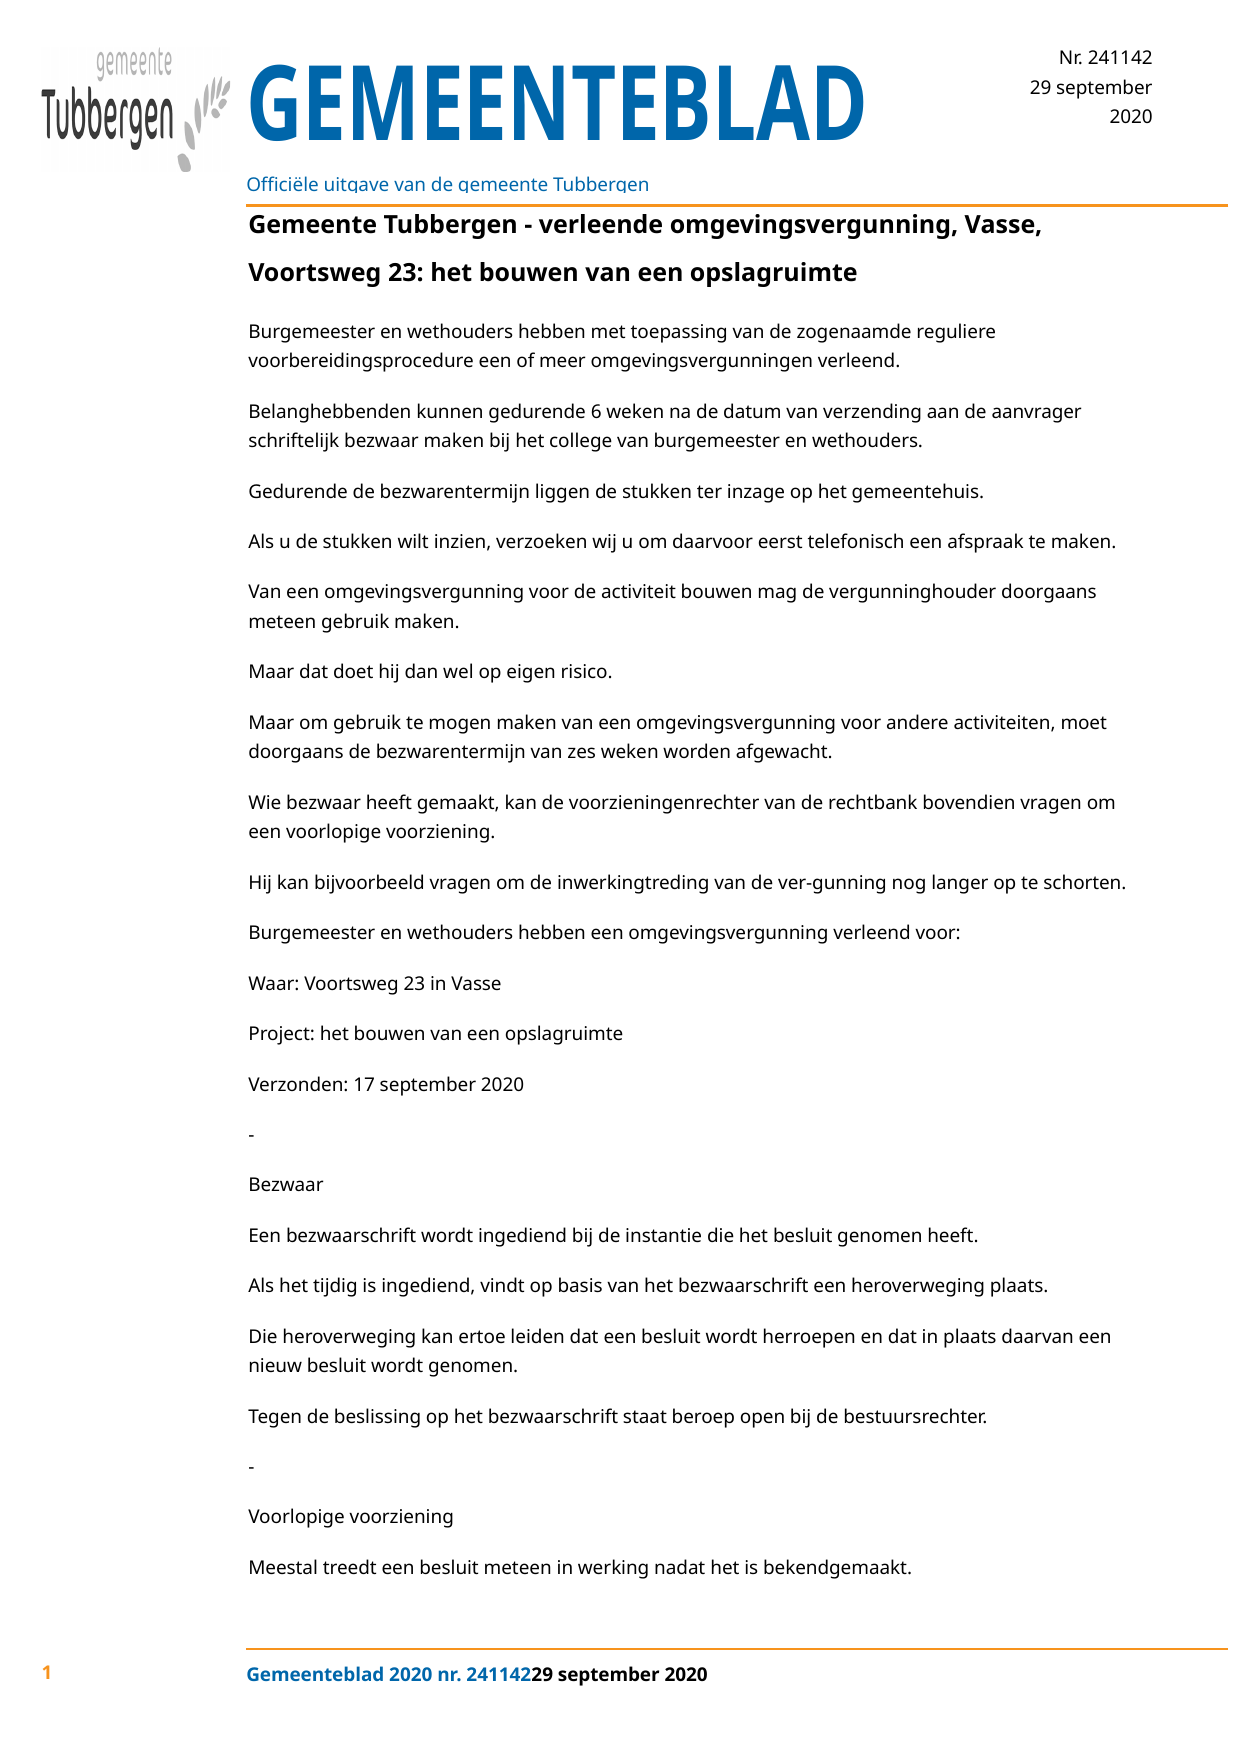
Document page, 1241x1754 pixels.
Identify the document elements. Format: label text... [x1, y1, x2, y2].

text Burgemeester en wethouders hebben een omgevingsvergunning verleend voor: [248, 919, 1152, 945]
text Van een omgevingsvergunning voor de activiteit bouwen mag de vergunninghouder doorgaans meteen gebruik maken. [248, 579, 1152, 634]
text Maar dat doet hij dan wel op eigen risico. [248, 659, 1152, 684]
text Maar om gebruik te mogen maken van een omgevingsvergunning voor andere activiteiten, moet doorgaans de bezwarentermijn van zes weken worden afgewacht. [248, 709, 1152, 764]
text Waar: Voortsweg 23 in Vasse [248, 970, 1152, 996]
text Voorlopige voorziening [248, 1504, 1152, 1529]
text Hij kan bijvoorbeeld vragen om de inwerkingtreding van de ver-gunning nog langer op te schorten. [248, 869, 1152, 895]
text Project: het bouwen van een opslagruimte [248, 1020, 1152, 1046]
text - [248, 1453, 1152, 1479]
text Belanghebbenden kunnen gedurende 6 weken na de datum van verzending aan de aanvrager schriftelijk bezwaar maken bij het college van burgemeester en wethouders. [248, 398, 1152, 453]
text Bezwaar [248, 1172, 1152, 1197]
text Meestal treedt een besluit meteen in werking nadat het is bekendgemaakt. [248, 1554, 1152, 1580]
text - [248, 1121, 1152, 1147]
picture [41, 47, 231, 172]
text Tegen de beslissing op het bezwaarschrift staat beroep open bij de bestuursrechter. [248, 1403, 1152, 1429]
text Als het tijdig is ingediend, vindt op basis van het bezwaarschrift een heroverweging plaats. [248, 1272, 1152, 1298]
text Gedurende de bezwarentermijn liggen de stukken ter inzage op het gemeentehuis. [248, 478, 1152, 504]
text Verzonden: 17 september 2020 [248, 1071, 1152, 1097]
text Wie bezwaar heeft gemaakt, kan de voorzieningenrechter van de rechtbank bovendien vragen om een voorlopige voorziening. [248, 789, 1152, 844]
text Een bezwaarschrift wordt ingediend bij de instantie die het besluit genomen heeft. [248, 1222, 1152, 1248]
text Als u de stukken wilt inzien, verzoeken wij u om daarvoor eerst telefonisch een afspraak te maken. [248, 528, 1152, 554]
text Die heroverweging kan ertoe leiden dat een besluit wordt herroepen en dat in plaats daarvan een nieuw besluit wordt genomen. [248, 1323, 1152, 1378]
text Burgemeester en wethouders hebben met toepassing van de zogenaamde reguliere voorbereidingsprocedure een of meer omgevingsvergunningen verleend. [248, 318, 1152, 373]
text Gemeente Tubbergen - verleende omgevingsvergunning, Vasse, Voortsweg 23: het bouwen van een opslagruimte [248, 207, 1152, 288]
